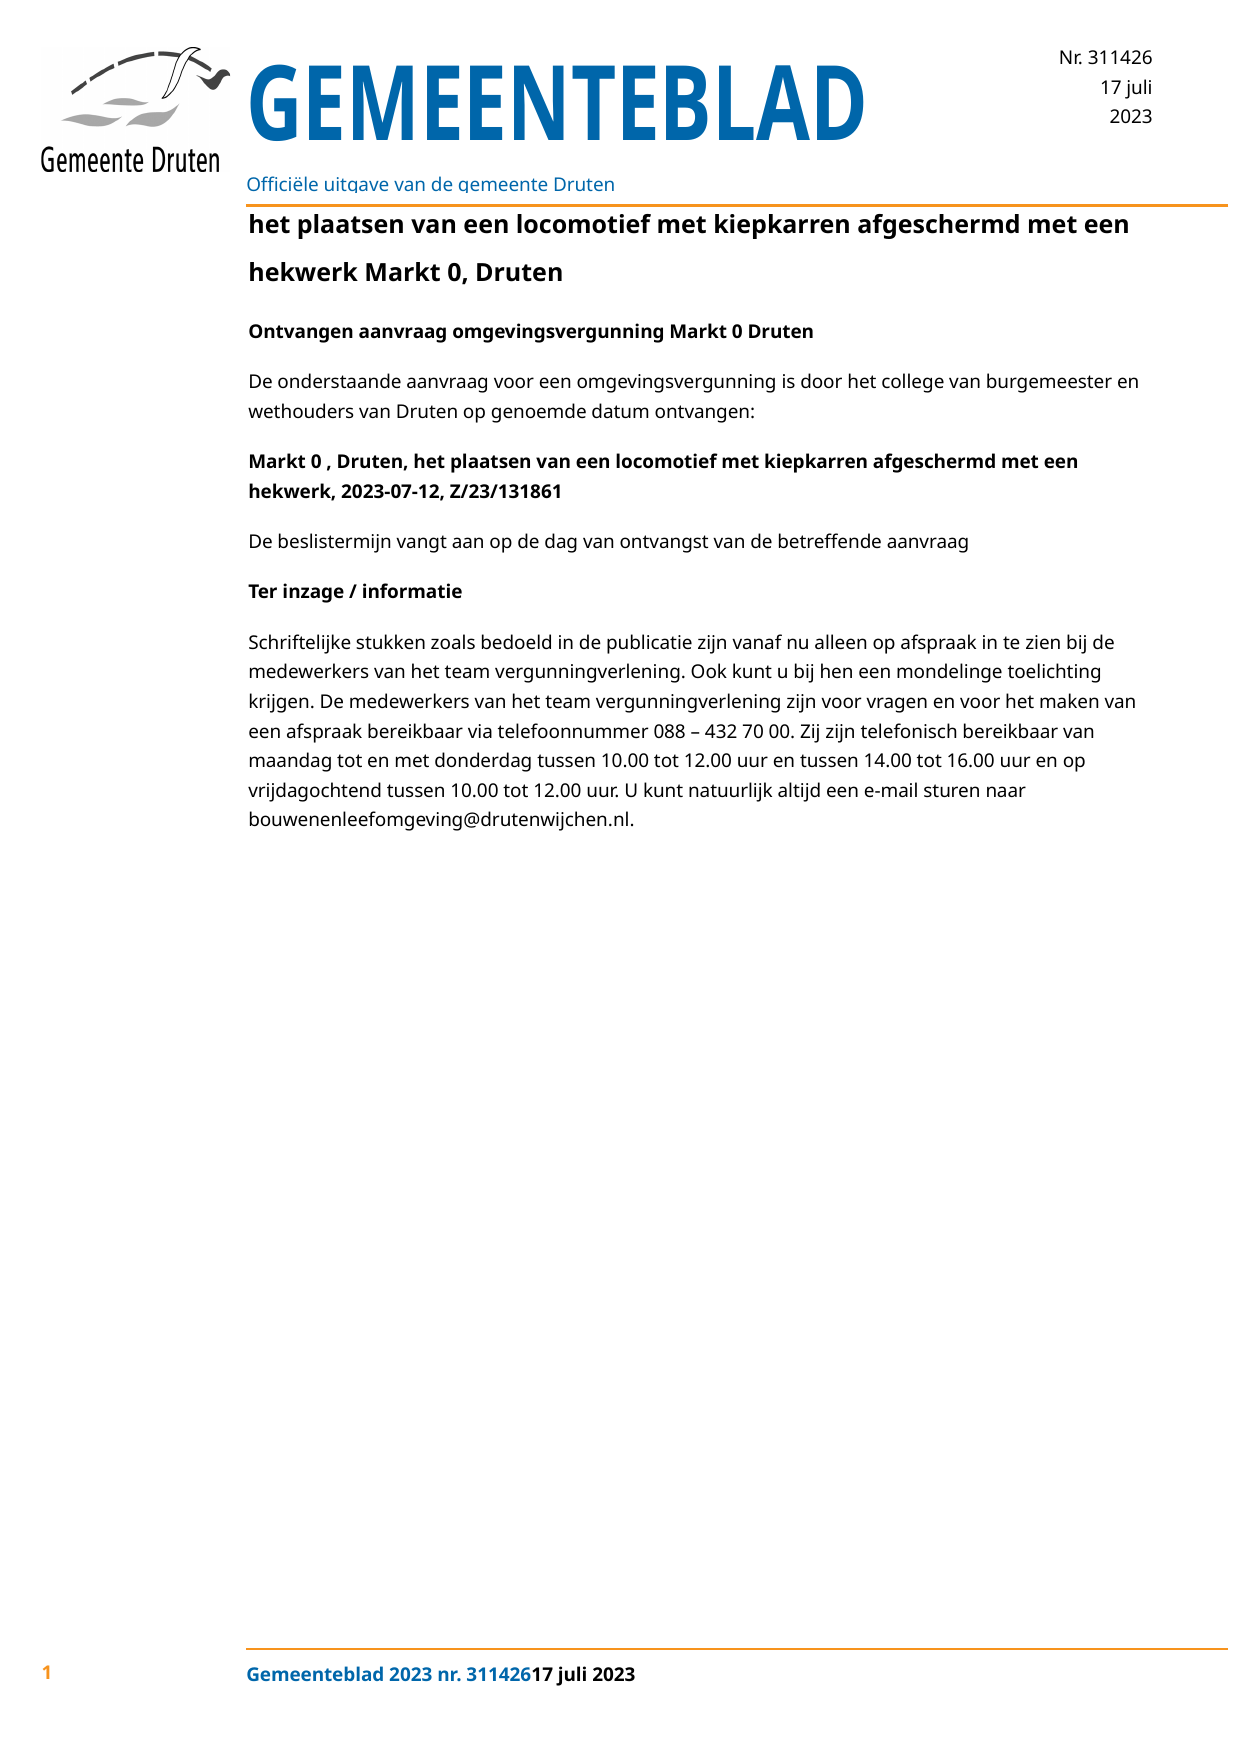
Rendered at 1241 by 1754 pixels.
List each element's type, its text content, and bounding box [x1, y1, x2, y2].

text Ontvangen aanvraag omgevingsvergunning Markt 0 Druten [248, 318, 1152, 344]
picture [41, 47, 231, 172]
text het plaatsen van een locomotief met kiepkarren afgeschermd met een hekwerk Markt 0, Druten [248, 207, 1152, 288]
text De beslistermijn vangt aan op de dag van ontvangst van de betreffende aanvraag [248, 528, 1152, 554]
text Markt 0 , Druten, het plaatsen van een locomotief met kiepkarren afgeschermd met een hekwerk, 2023-07-12, Z/23/131861 [248, 448, 1152, 504]
text Schriftelijke stukken zoals bedoeld in de publicatie zijn vanaf nu alleen op afspraak in te zien bij de medewerkers van het team vergunningverlening. Ook kunt u bij hen een mondelinge toelichting krijgen. De medewerkers van het team vergunningverlening zijn voor vragen en voor het maken van een afspraak bereikbaar via telefoonnummer 088 – 432 70 00. Zij zijn telefonisch bereikbaar van maandag tot en met donderdag tussen 10.00 tot 12.00 uur en tussen 14.00 tot 16.00 uur en op vrijdagochtend tussen 10.00 tot 12.00 uur. U kunt natuurlijk altijd een e-mail sturen naar bouwenenleefomgeving@drutenwijchen.nl. [248, 629, 1152, 832]
text De onderstaande aanvraag voor een omgevingsvergunning is door het college van burgemeester en wethouders van Druten op genoemde datum ontvangen: [248, 368, 1152, 424]
text Ter inzage / informatie [248, 579, 1152, 604]
